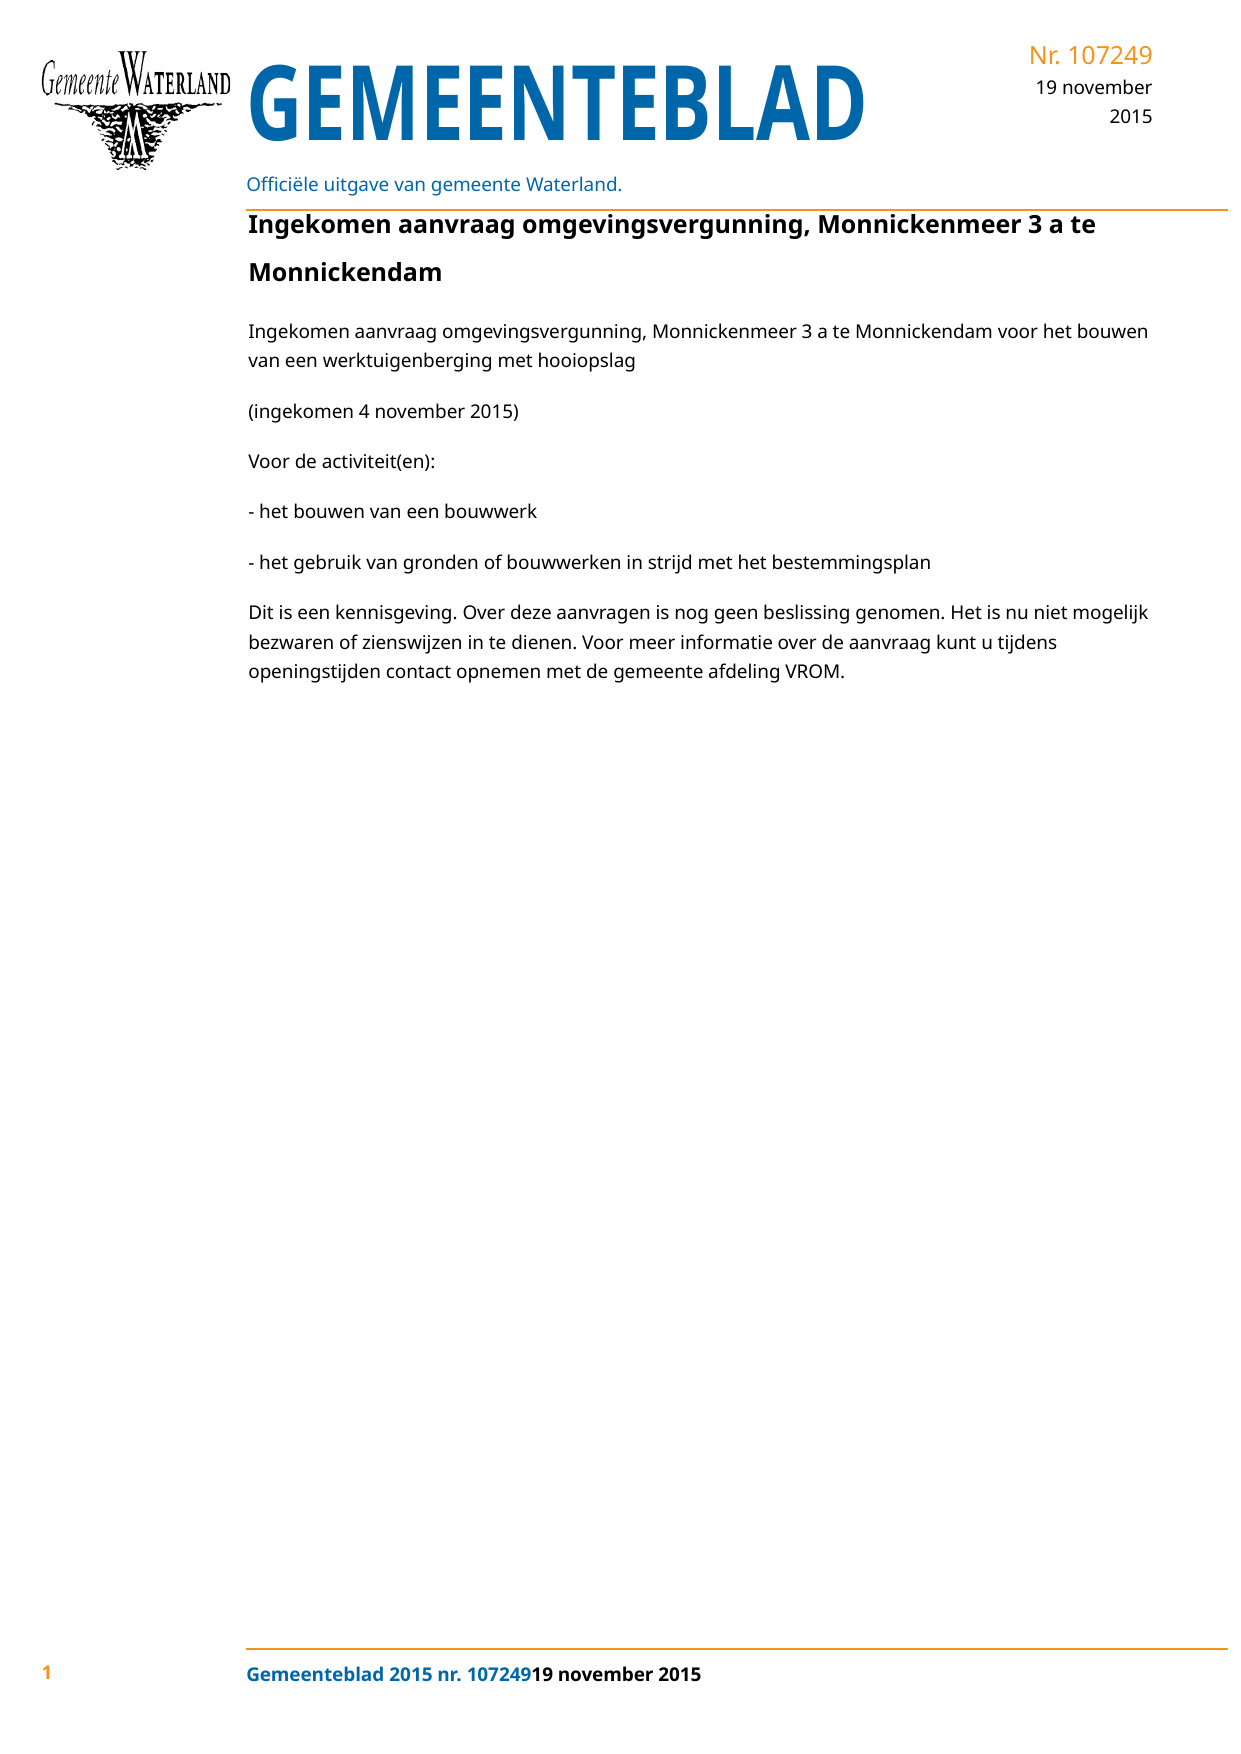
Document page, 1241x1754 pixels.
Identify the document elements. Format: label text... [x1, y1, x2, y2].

text (ingekomen 4 november 2015) [248, 398, 1152, 424]
text - het bouwen van een bouwwerk [248, 499, 1152, 524]
text Ingekomen aanvraag omgevingsvergunning, Monnickenmeer 3 a te Monnickendam [248, 211, 1152, 288]
text - het gebruik van gronden of bouwwerken in strijd met het bestemmingsplan [248, 549, 1152, 575]
text Dit is een kennisgeving. Over deze aanvragen is nog geen beslissing genomen. Het is nu niet mogelijk bezwaren of zienswijzen in te dienen. Voor meer informatie over de aanvraag kunt u tijdens openingstijden contact opnemen met de gemeente afdeling VROM. [248, 599, 1152, 684]
text Ingekomen aanvraag omgevingsvergunning, Monnickenmeer 3 a te Monnickendam voor het bouwen van een werktuigenberging met hooiopslag [248, 318, 1152, 373]
text Voor de activiteit(en): [248, 448, 1152, 474]
picture [41, 47, 231, 172]
